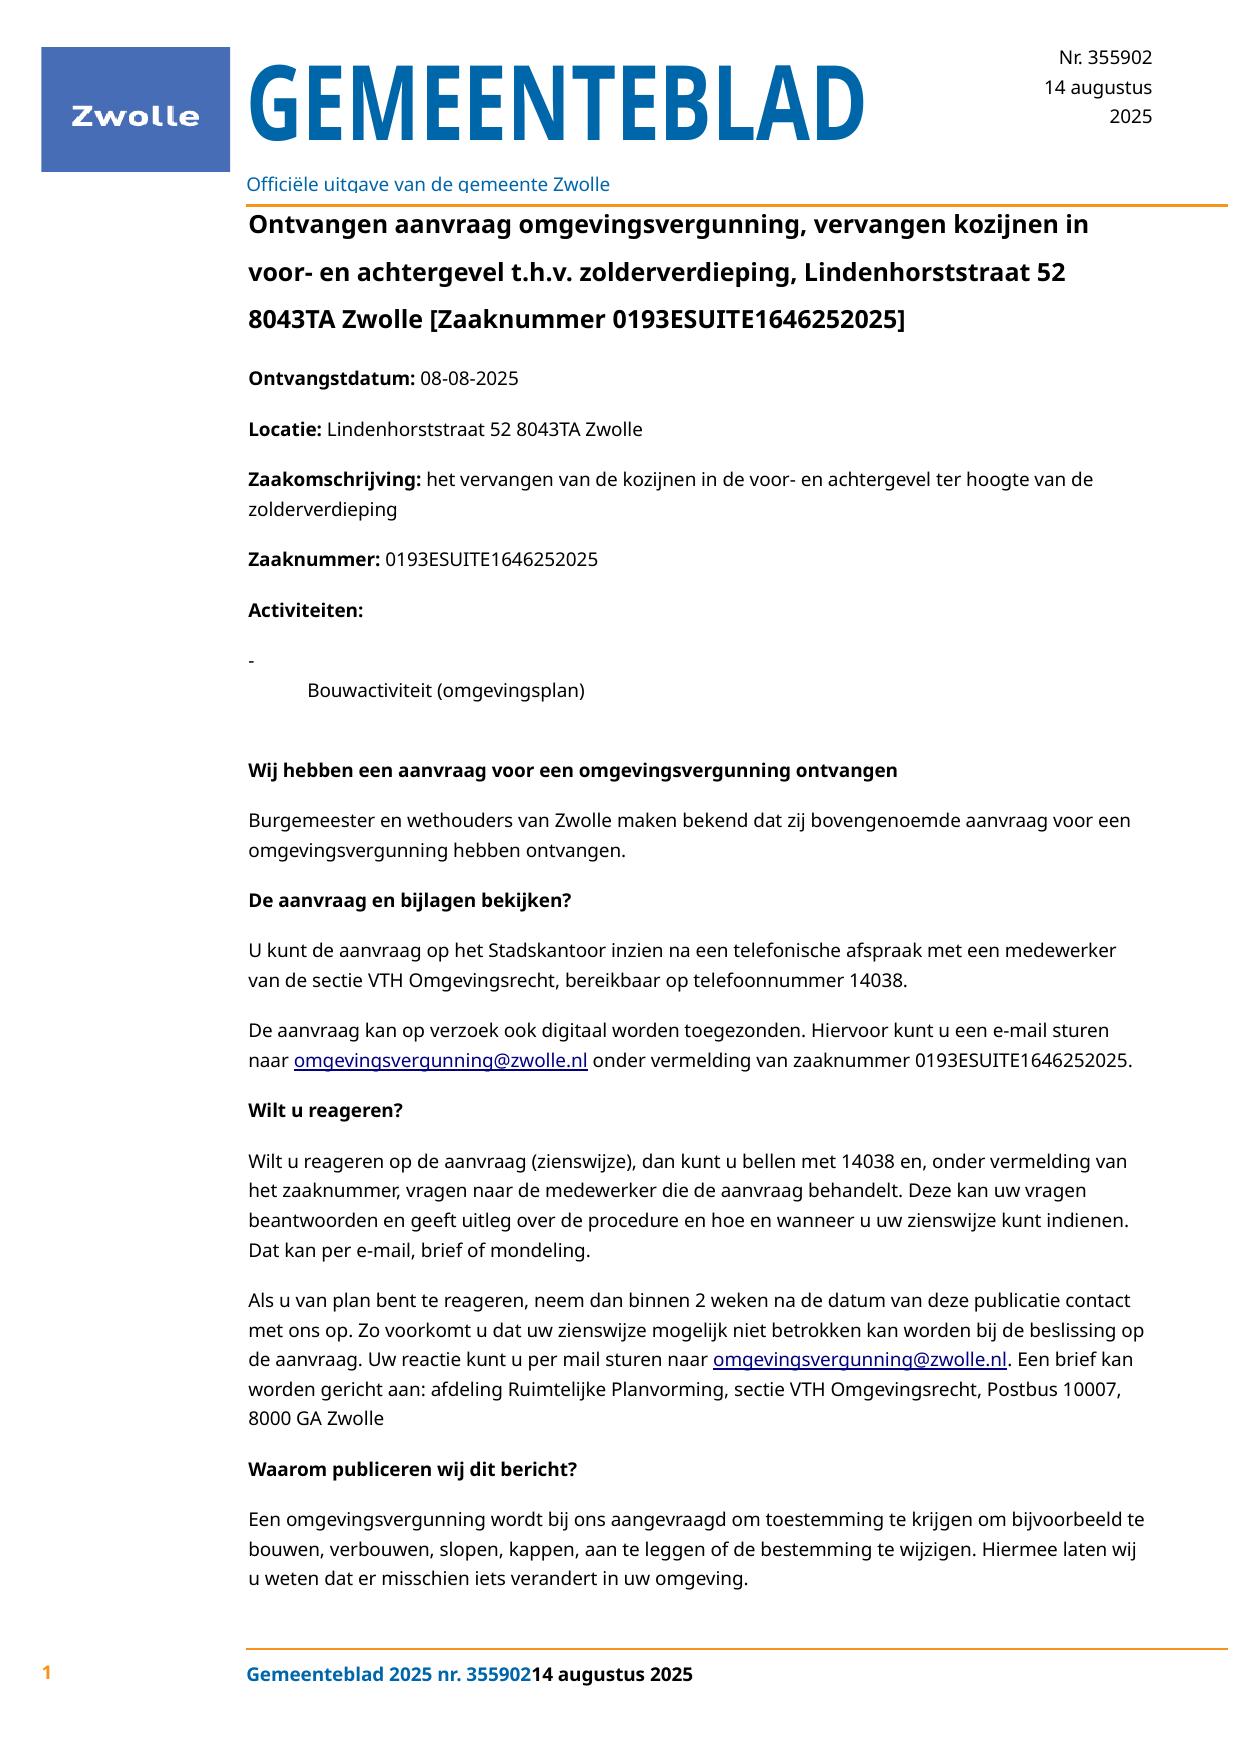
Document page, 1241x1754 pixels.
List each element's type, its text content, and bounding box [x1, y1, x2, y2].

text Burgemeester en wethouders van Zwolle maken bekend dat zij bovengenoemde aanvraag voor een omgevingsvergunning hebben ontvangen. [248, 807, 1152, 862]
text Wilt u reageren op de aanvraag (zienswijze), dan kunt u bellen met 14038 en, onder vermelding van het zaaknummer, vragen naar de medewerker die de aanvraag behandelt. Deze kan uw vragen beantwoorden en geeft uitleg over de procedure en hoe en wanneer u uw zienswijze kunt indienen. Dat kan per e-mail, brief of mondeling. [248, 1148, 1152, 1262]
text Als u van plan bent te reageren, neem dan binnen 2 weken na de datum van deze publicatie contact met ons op. Zo voorkomt u dat uw zienswijze mogelijk niet betrokken kan worden bij de beslissing op de aanvraag. Uw reactie kunt u per mail sturen naar omgevingsvergunning@zwolle.nl. Een brief kan worden gericht aan: afdeling Ruimtelijke Planvorming, sectie VTH Omgevingsrecht, Postbus 10007, 8000 GA Zwolle [248, 1287, 1152, 1431]
text Wij hebben een aanvraag voor een omgevingsvergunning ontvangen [248, 757, 1152, 782]
text Zaaknummer: 0193ESUITE1646252025 [248, 546, 1152, 572]
text Wilt u reageren? [248, 1098, 1152, 1123]
text Locatie: Lindenhorststraat 52 8043TA Zwolle [248, 416, 1152, 442]
text Een omgevingsvergunning wordt bij ons aangevraagd om toestemming te krijgen om bijvoorbeeld te bouwen, verbouwen, slopen, kappen, aan te leggen of de bestemming te wijzigen. Hiermee laten wij u weten dat er misschien iets verandert in uw omgeving. [248, 1506, 1152, 1591]
text Ontvangstdatum: 08-08-2025 [248, 366, 1152, 391]
text Zaakomschrijving: het vervangen van de kozijnen in de voor- en achtergevel ter hoogte van de zolderverdieping [248, 466, 1152, 522]
text De aanvraag en bijlagen bekijken? [248, 887, 1152, 913]
text De aanvraag kan op verzoek ook digitaal worden toegezonden. Hiervoor kunt u een e-mail sturen naar omgevingsvergunning@zwolle.nl onder vermelding van zaaknummer 0193ESUITE1646252025. [248, 1018, 1152, 1073]
list Bouwactiviteit (omgevingsplan) [248, 677, 1152, 702]
text U kunt de aanvraag op het Stadskantoor inzien na een telefonische afspraak met een medewerker van de sectie VTH Omgevingsrecht, bereikbaar op telefoonnummer 14038. [248, 938, 1152, 993]
text Waarom publiceren wij dit bericht? [248, 1456, 1152, 1482]
text Ontvangen aanvraag omgevingsvergunning, vervangen kozijnen in voor- en achtergevel t.h.v. zolderverdieping, Lindenhorststraat 52 8043TA Zwolle [Zaaknummer 0193ESUITE1646252025] [248, 207, 1152, 336]
text Activiteiten: [248, 597, 1152, 622]
picture [41, 47, 231, 172]
